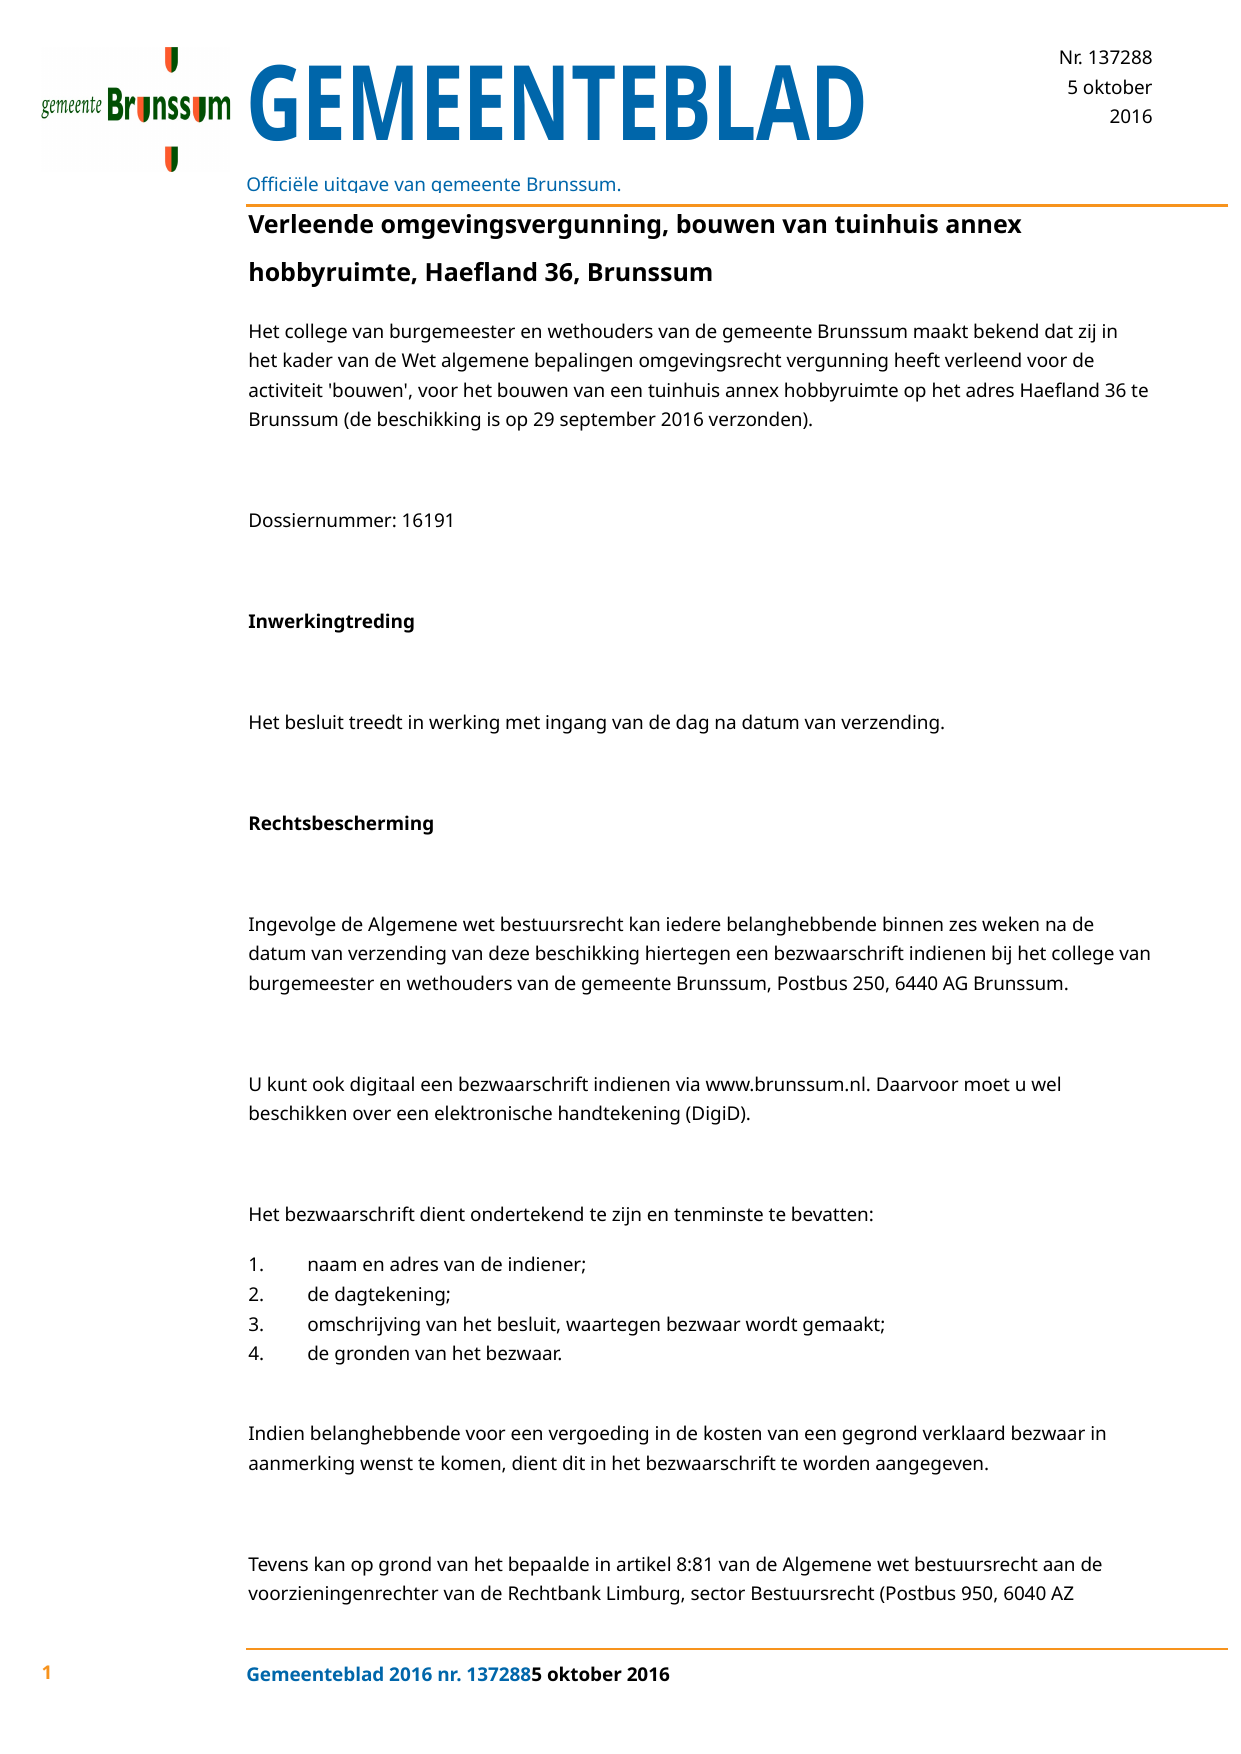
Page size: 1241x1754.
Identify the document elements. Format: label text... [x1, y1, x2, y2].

text Het college van burgemeester en wethouders van de gemeente Brunssum maakt bekend dat zij in het kader van de Wet algemene bepalingen omgevingsrecht vergunning heeft verleend voor de activiteit 'bouwen', voor het bouwen van een tuinhuis annex hobbyruimte op het adres Haefland 36 te Brunssum (de beschikking is op 29 september 2016 verzonden). [248, 318, 1152, 432]
text Ingevolge de Algemene wet bestuursrecht kan iedere belanghebbende binnen zes weken na de datum van verzending van deze beschikking hiertegen een bezwaarschrift indienen bij het college van burgemeester en wethouders van de gemeente Brunssum, Postbus 250, 6440 AG Brunssum. [248, 911, 1152, 996]
picture [41, 47, 231, 172]
list de gronden van het bezwaar. [248, 1340, 1152, 1366]
list naam en adres van de indiener; [248, 1252, 1152, 1277]
text Inwerkingtreding [248, 608, 1152, 634]
text Het besluit treedt in werking met ingang van de dag na datum van verzending. [248, 709, 1152, 735]
list de dagtekening; [248, 1281, 1152, 1307]
text Indien belanghebbende voor een vergoeding in de kosten van een gegrond verklaard bezwaar in aanmerking wenst te komen, dient dit in het bezwaarschrift te worden aangegeven. [248, 1420, 1152, 1476]
text Het bezwaarschrift dient ondertekend te zijn en tenminste te bevatten: [248, 1201, 1152, 1227]
text Rechtsbescherming [248, 810, 1152, 836]
text Dossiernummer: 16191 [248, 507, 1152, 533]
text Tevens kan op grond van het bepaalde in artikel 8:81 van de Algemene wet bestuursrecht aan de voorzieningenrechter van de Rechtbank Limburg, sector Bestuursrecht (Postbus 950, 6040 AZ [248, 1551, 1152, 1606]
text Verleende omgevingsvergunning, bouwen van tuinhuis annex hobbyruimte, Haefland 36, Brunssum [248, 207, 1152, 288]
list omschrijving van het besluit, waartegen bezwaar wordt gemaakt; [248, 1311, 1152, 1337]
text U kunt ook digitaal een bezwaarschrift indienen via www.brunssum.nl. Daarvoor moet u wel beschikken over een elektronische handtekening (DigiD). [248, 1071, 1152, 1126]
